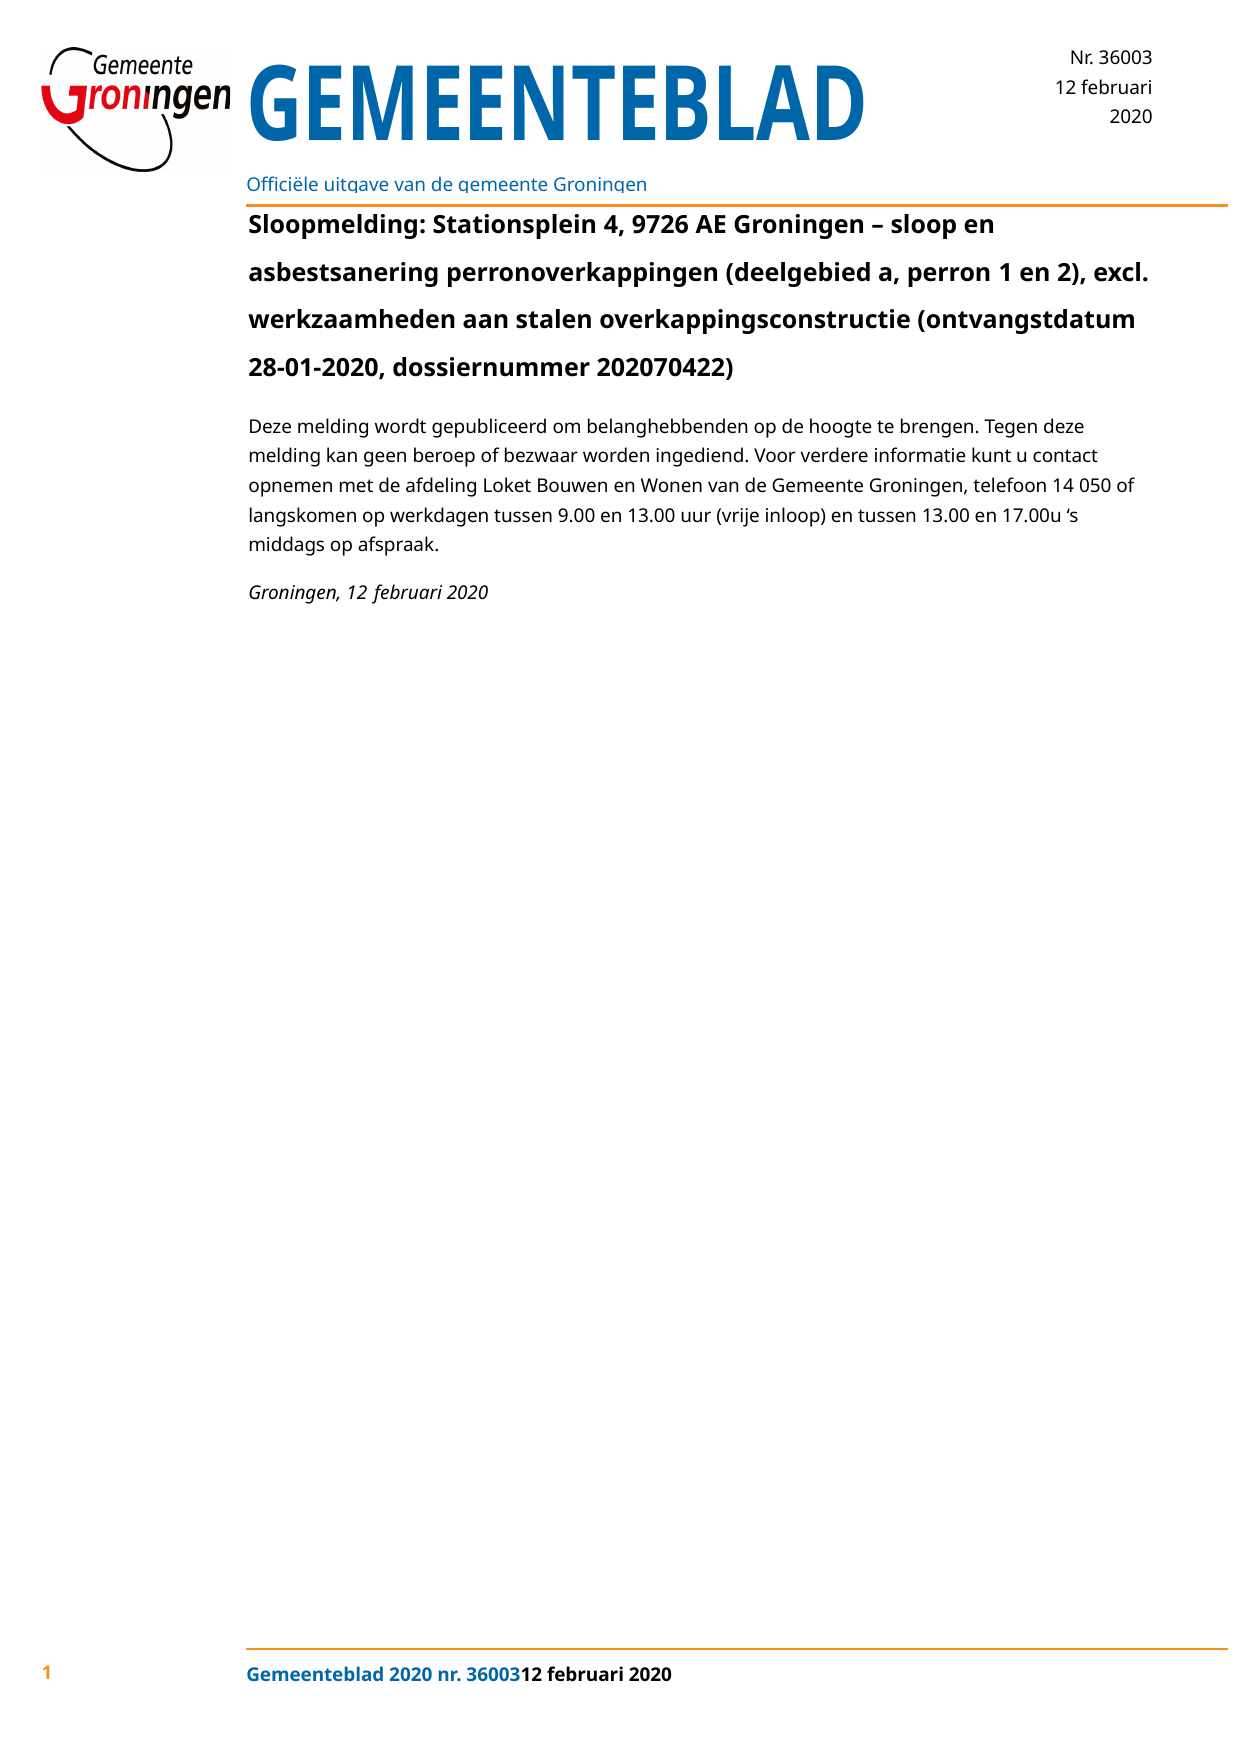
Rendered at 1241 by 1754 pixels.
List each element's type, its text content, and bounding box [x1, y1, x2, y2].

text Groningen, 12 februari 2020 [248, 579, 1152, 605]
picture [41, 47, 231, 172]
text Deze melding wordt gepubliceerd om belanghebbenden op de hoogte te brengen. Tegen deze melding kan geen beroep of bezwaar worden ingediend. Voor verdere informatie kunt u contact opnemen met de afdeling Loket Bouwen en Wonen van de Gemeente Groningen, telefoon 14 050 of langskomen op werkdagen tussen 9.00 en 13.00 uur (vrije inloop) en tussen 13.00 en 17.00u ‘s middags op afspraak. [248, 413, 1152, 557]
text Sloopmelding: Stationsplein 4, 9726 AE Groningen – sloop en asbestsanering perronoverkappingen (deelgebied a, perron 1 en 2), excl. werkzaamheden aan stalen overkappingsconstructie (ontvangstdatum 28-01-2020, dossiernummer 202070422) [248, 207, 1152, 384]
